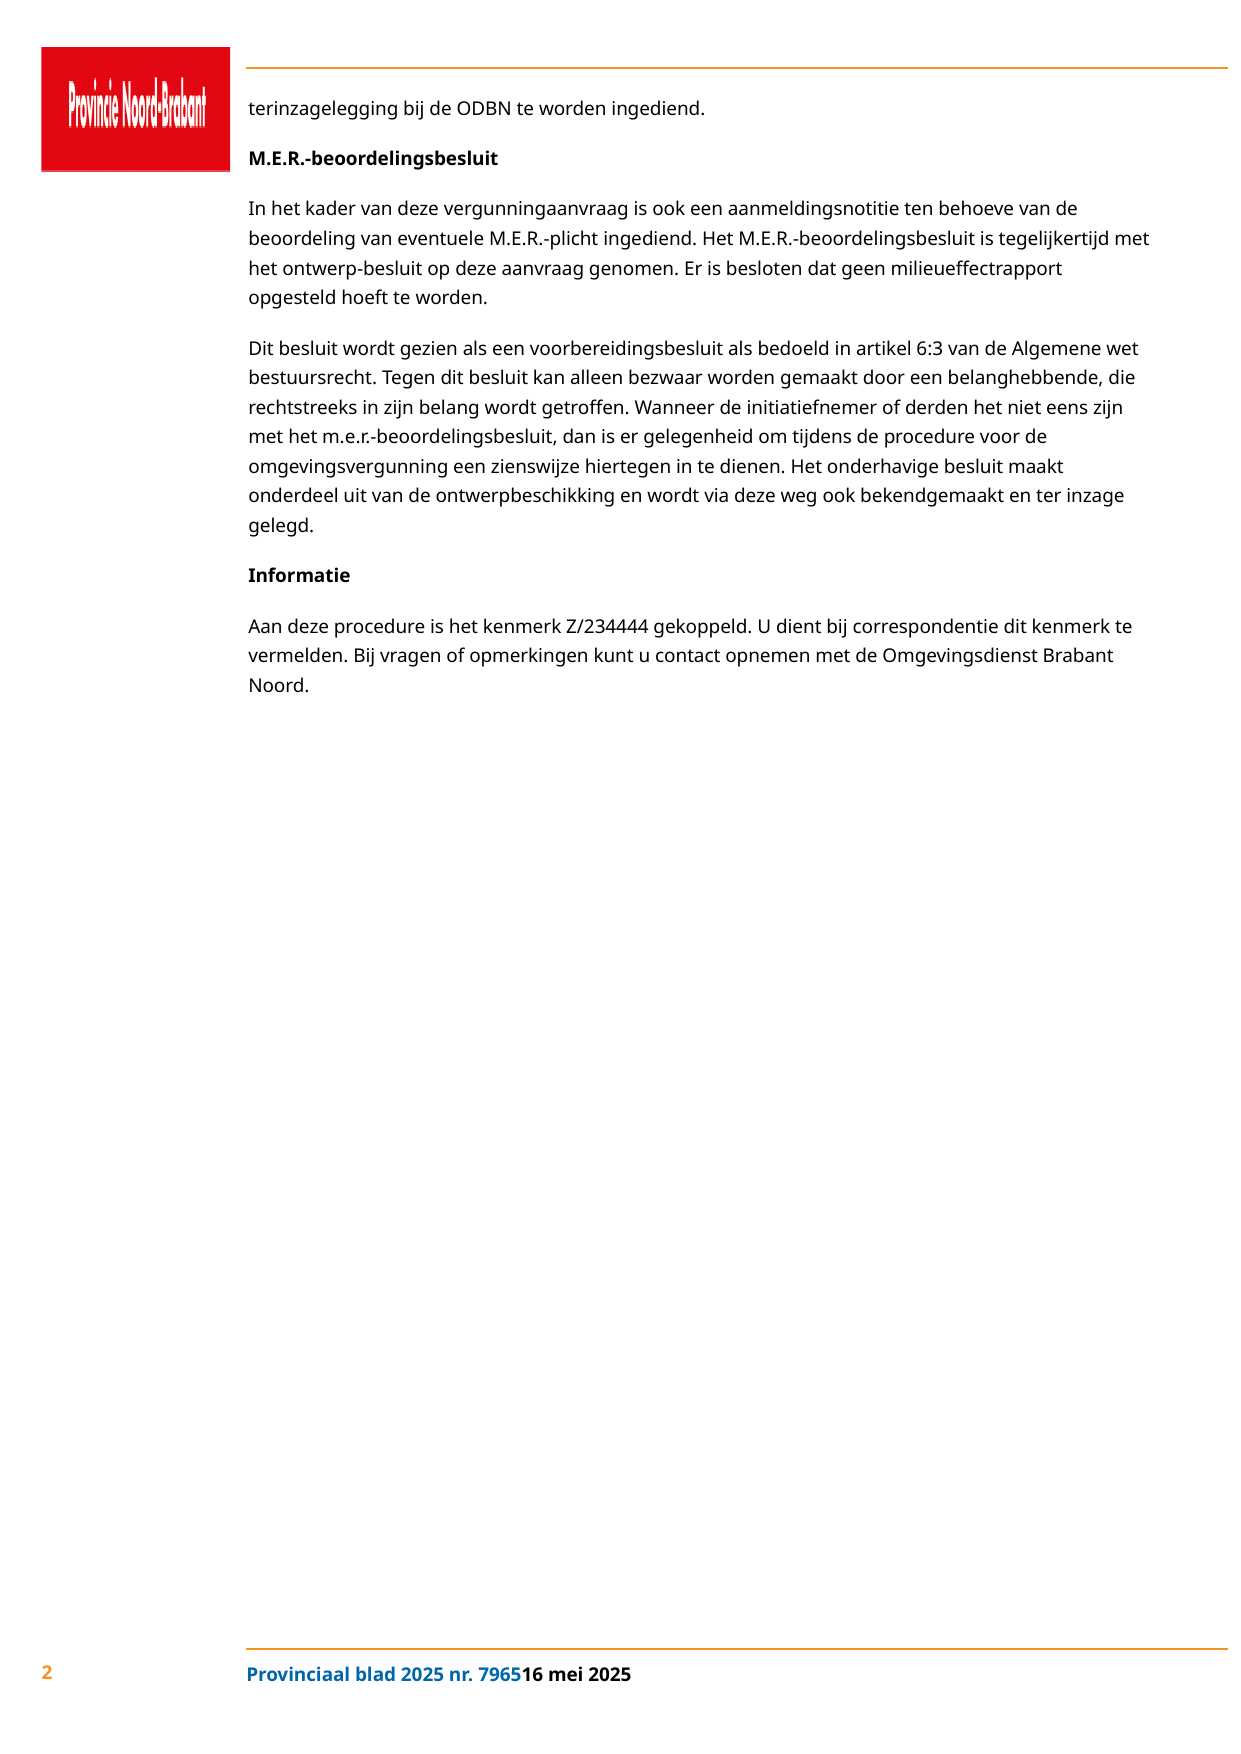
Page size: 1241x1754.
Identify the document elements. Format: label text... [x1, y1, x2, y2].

text Informatie [248, 563, 1152, 588]
text Aan deze procedure is het kenmerk Z/234444 gekoppeld. U dient bij correspondentie dit kenmerk te vermelden. Bij vragen of opmerkingen kunt u contact opnemen met de Omgevingsdienst Brabant Noord. [248, 613, 1152, 698]
text M.E.R.-beoordelingsbesluit [248, 145, 1152, 171]
text In het kader van deze vergunningaanvraag is ook een aanmeldingsnotitie ten behoeve van de beoordeling van eventuele M.E.R.-plicht ingediend. Het M.E.R.-beoordelingsbesluit is tegelijkertijd met het ontwerp-besluit op deze aanvraag genomen. Er is besloten dat geen milieueffectrapport opgesteld hoeft te worden. [248, 196, 1152, 310]
text terinzagelegging bij de ODBN te worden ingediend. [248, 95, 1152, 121]
picture [41, 47, 231, 172]
text Dit besluit wordt gezien als een voorbereidingsbesluit als bedoeld in artikel 6:3 van de Algemene wet bestuursrecht. Tegen dit besluit kan alleen bezwaar worden gemaakt door een belanghebbende, die rechtstreeks in zijn belang wordt getroffen. Wanneer de initiatiefnemer of derden het niet eens zijn met het m.e.r.-beoordelingsbesluit, dan is er gelegenheid om tijdens de procedure voor de omgevingsvergunning een zienswijze hiertegen in te dienen. Het onderhavige besluit maakt onderdeel uit van de ontwerpbeschikking en wordt via deze weg ook bekendgemaakt en ter inzage gelegd. [248, 335, 1152, 538]
